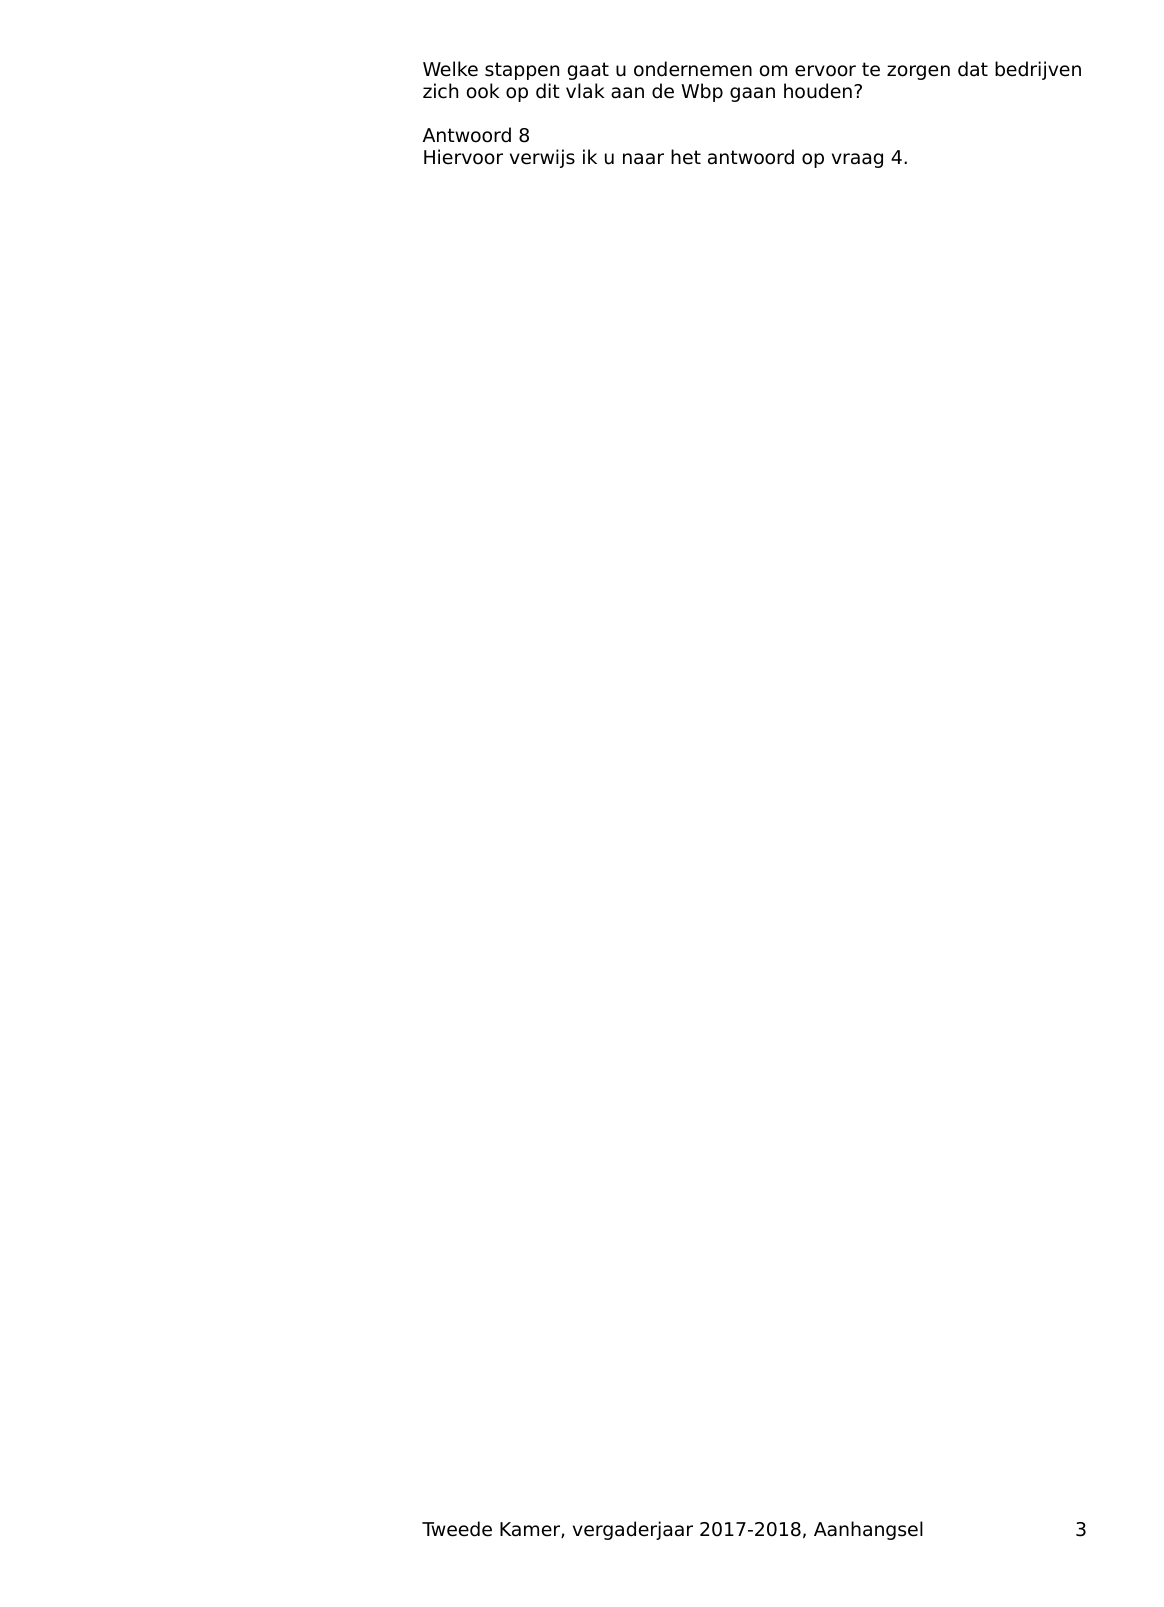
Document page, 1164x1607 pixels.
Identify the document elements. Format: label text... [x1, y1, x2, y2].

text Welke stappen gaat u ondernemen om ervoor te zorgen dat bedrijven zich ook op dit vlak aan de Wbp gaan houden? [422, 59, 1087, 103]
text Hiervoor verwijs ik u naar het antwoord op vraag 4. [422, 147, 1087, 169]
text Antwoord 8 [422, 125, 1087, 147]
